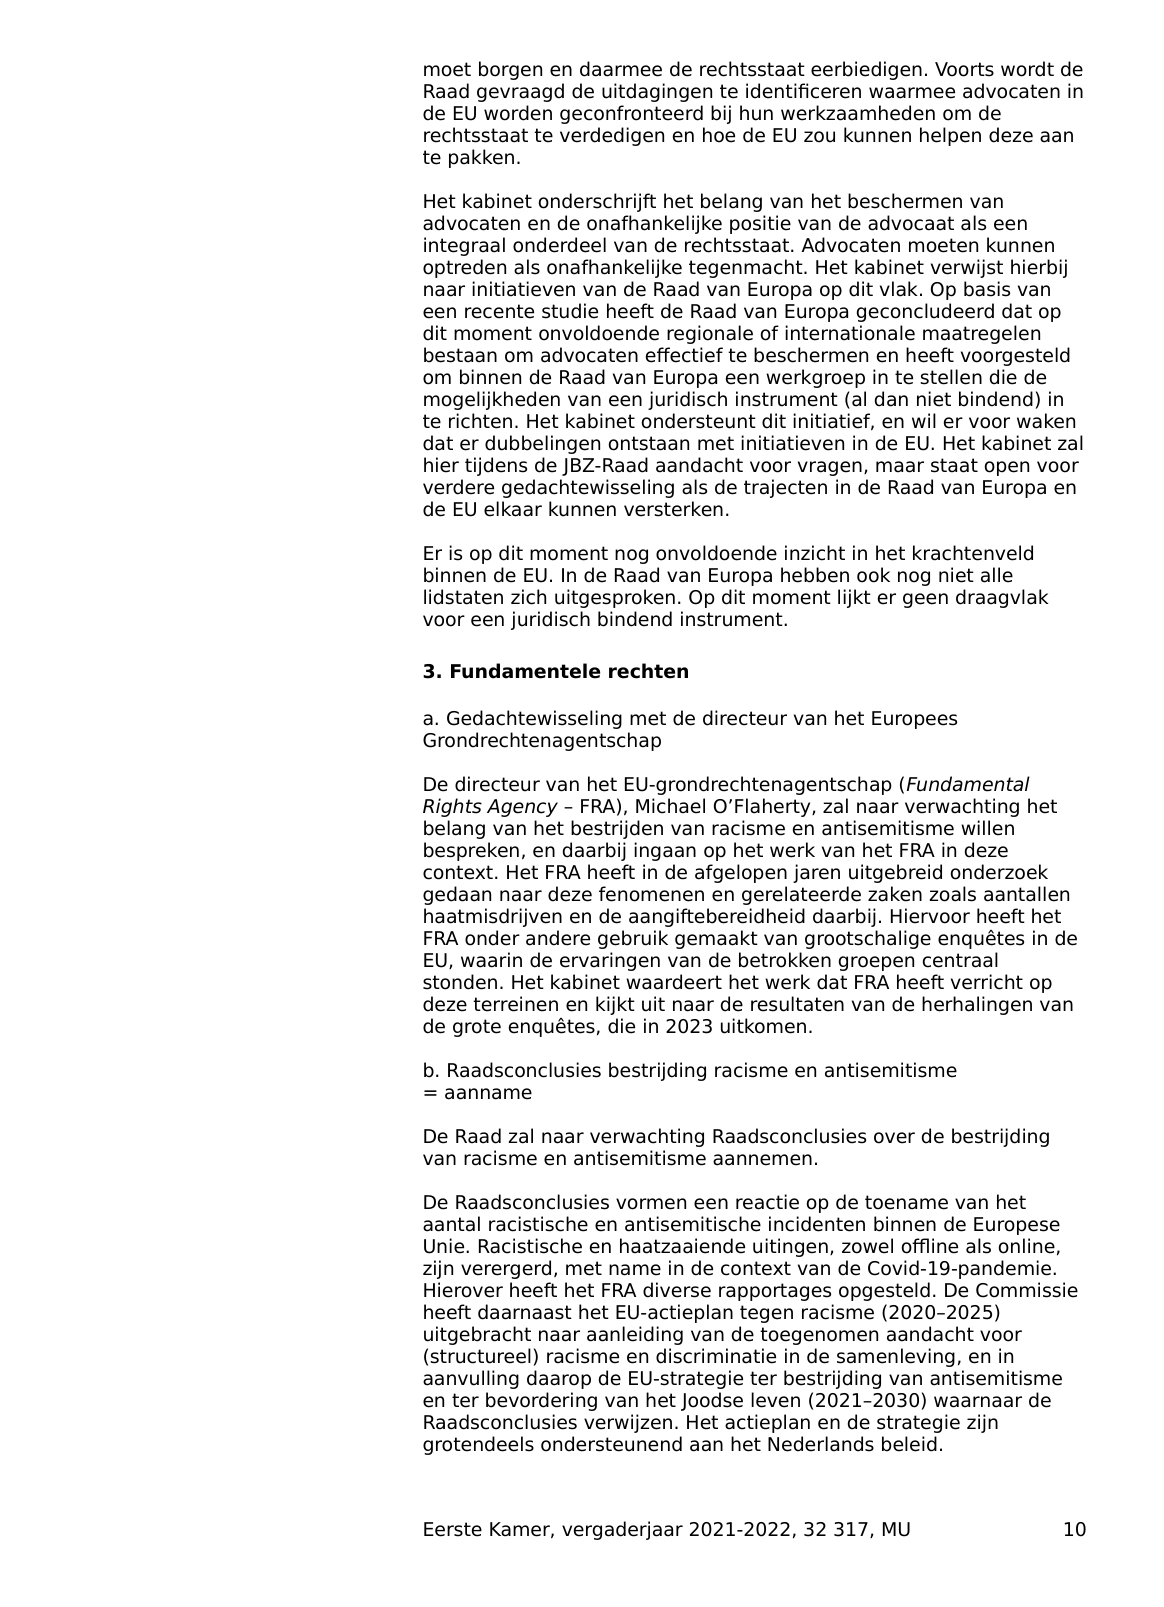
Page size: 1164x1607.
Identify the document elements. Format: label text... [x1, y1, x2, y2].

text De Raadsconclusies vormen een reactie op de toename van het aantal racistische en antisemitische incidenten binnen de Europese Unie. Racistische en haatzaaiende uitingen, zowel offline als online, zijn verergerd, met name in de context van de Covid-19-pandemie. Hierover heeft het FRA diverse rapportages opgesteld. De Commissie heeft daarnaast het EU-actieplan tegen racisme (2020–2025) uitgebracht naar aanleiding van de toegenomen aandacht voor (structureel) racisme en discriminatie in de samenleving, en in aanvulling daarop de EU-strategie ter bestrijding van antisemitisme en ter bevordering van het Joodse leven (2021–2030) waarnaar de Raadsconclusies verwijzen. Het actieplan en de strategie zijn grotendeels ondersteunend aan het Nederlands beleid. [422, 1192, 1087, 1456]
text = aanname [422, 1082, 1087, 1104]
text Het kabinet onderschrijft het belang van het beschermen van advocaten en de onafhankelijke positie van de advocaat als een integraal onderdeel van de rechtsstaat. Advocaten moeten kunnen optreden als onafhankelijke tegenmacht. Het kabinet verwijst hierbij naar initiatieven van de Raad van Europa op dit vlak. Op basis van een recente studie heeft de Raad van Europa geconcludeerd dat op dit moment onvoldoende regionale of internationale maatregelen bestaan om advocaten effectief te beschermen en heeft voorgesteld om binnen de Raad van Europa een werkgroep in te stellen die de mogelijkheden van een juridisch instrument (al dan niet bindend) in te richten. Het kabinet ondersteunt dit initiatief, en wil er voor waken dat er dubbelingen ontstaan met initiatieven in de EU. Het kabinet zal hier tijdens de JBZ-Raad aandacht voor vragen, maar staat open voor verdere gedachtewisseling als de trajecten in de Raad van Europa en de EU elkaar kunnen versterken. [422, 191, 1087, 521]
text Er is op dit moment nog onvoldoende inzicht in het krachtenveld binnen de EU. In de Raad van Europa hebben ook nog niet alle lidstaten zich uitgesproken. Op dit moment lijkt er geen draagvlak voor een juridisch bindend instrument. [422, 543, 1087, 631]
text moet borgen en daarmee de rechtsstaat eerbiedigen. Voorts wordt de Raad gevraagd de uitdagingen te identificeren waarmee advocaten in de EU worden geconfronteerd bij hun werkzaamheden om de rechtsstaat te verdedigen en hoe de EU zou kunnen helpen deze aan te pakken. [422, 59, 1087, 169]
subtitle a. Gedachtewisseling met de directeur van het Europees Grondrechtenagentschap [422, 708, 1087, 752]
text De Raad zal naar verwachting Raadsconclusies over de bestrijding van racisme en antisemitisme aannemen. [422, 1126, 1087, 1170]
subtitle b. Raadsconclusies bestrijding racisme en antisemitisme [422, 1060, 1087, 1082]
subtitle 3. Fundamentele rechten [422, 661, 1087, 683]
text De directeur van het EU-grondrechtenagentschap (Fundamental Rights Agency – FRA), Michael O’Flaherty, zal naar verwachting het belang van het bestrijden van racisme en antisemitisme willen bespreken, en daarbij ingaan op het werk van het FRA in deze context. Het FRA heeft in de afgelopen jaren uitgebreid onderzoek gedaan naar deze fenomenen en gerelateerde zaken zoals aantallen haatmisdrijven en de aangiftebereidheid daarbij. Hiervoor heeft het FRA onder andere gebruik gemaakt van grootschalige enquêtes in de EU, waarin de ervaringen van de betrokken groepen centraal stonden. Het kabinet waardeert het werk dat FRA heeft verricht op deze terreinen en kijkt uit naar de resultaten van de herhalingen van de grote enquêtes, die in 2023 uitkomen. [422, 774, 1087, 1038]
